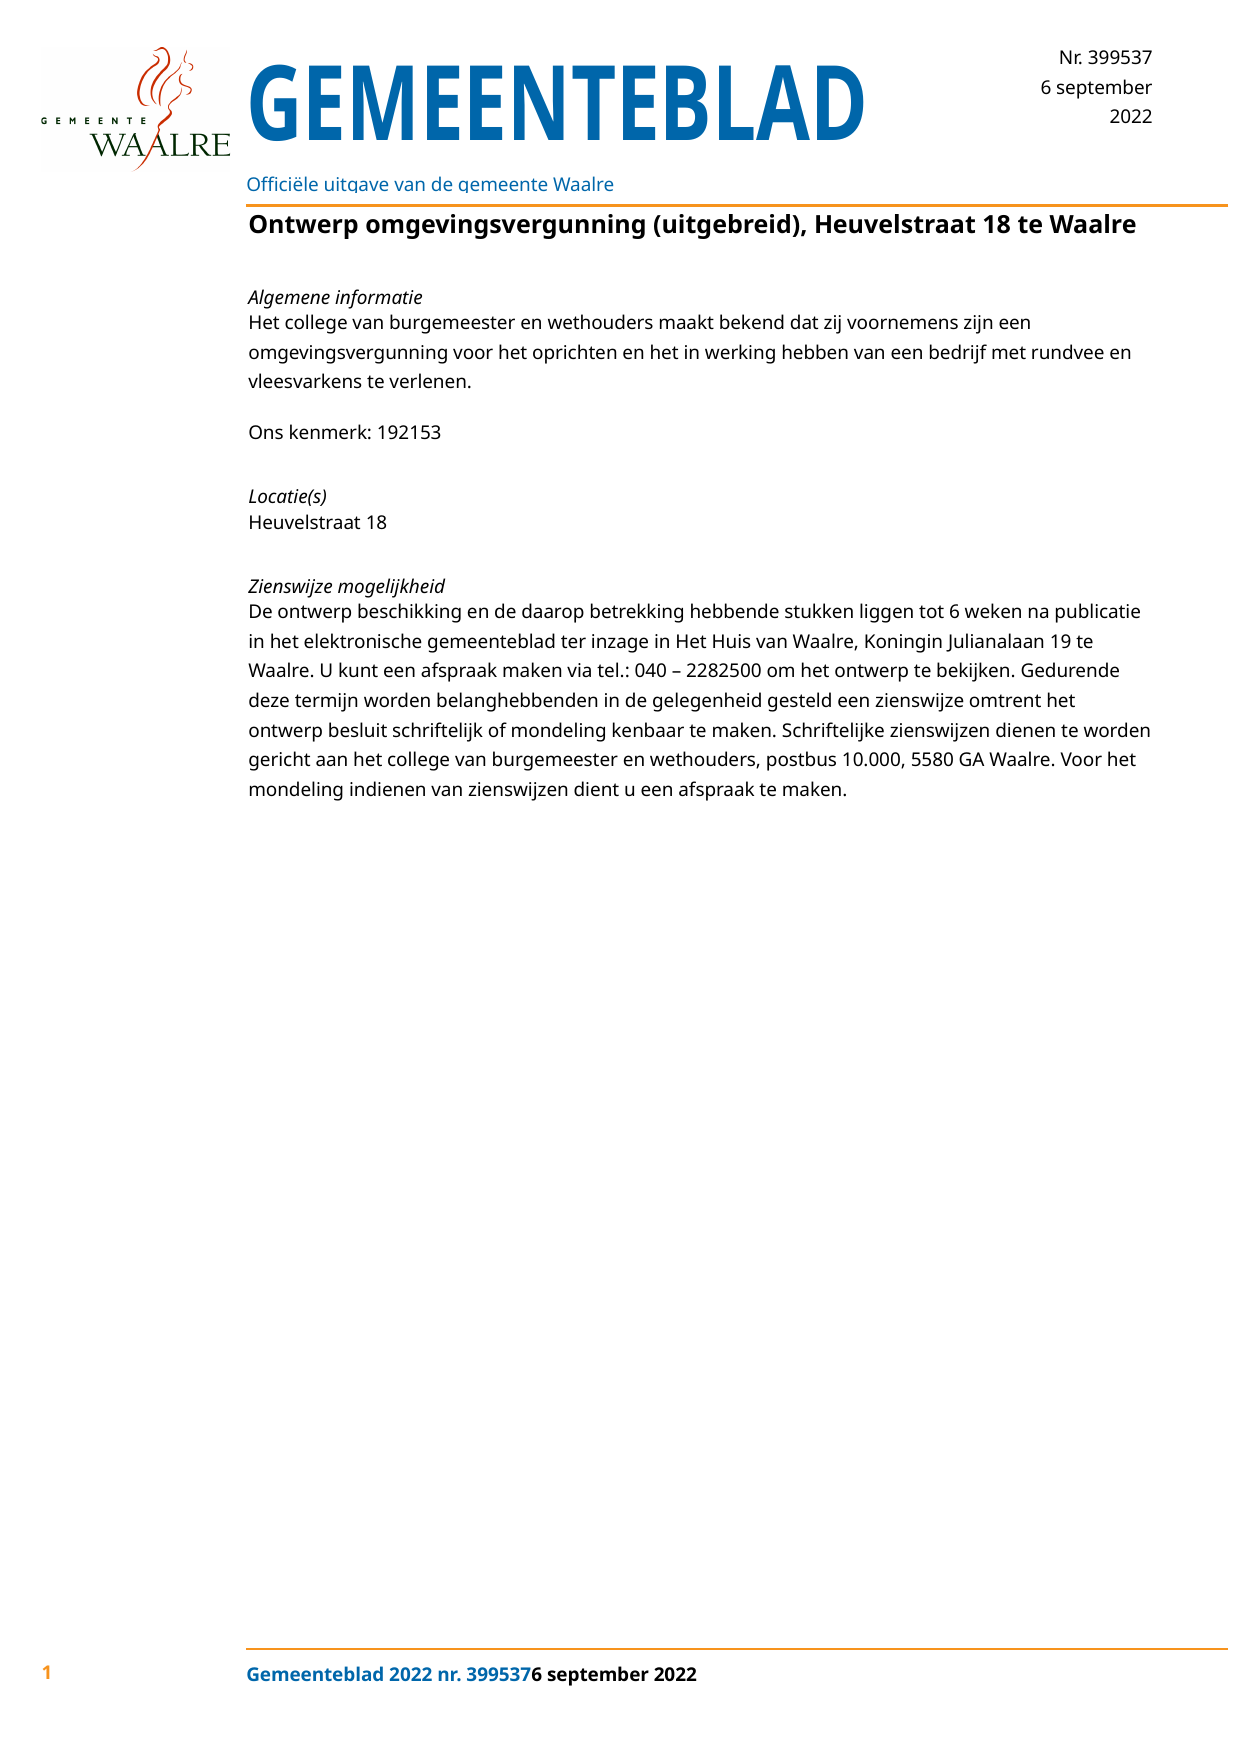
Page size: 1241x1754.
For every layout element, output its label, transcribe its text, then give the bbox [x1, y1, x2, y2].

picture [41, 47, 231, 172]
text Ontwerp omgevingsvergunning (uitgebreid), Heuvelstraat 18 te Waalre [248, 207, 1152, 241]
text Algemene informatie [248, 284, 1152, 309]
text Ons kenmerk: 192153 [248, 419, 1152, 445]
text Heuvelstraat 18 [248, 509, 1152, 534]
text De ontwerp beschikking en de daarop betrekking hebbende stukken liggen tot 6 weken na publicatie in het elektronische gemeenteblad ter inzage in Het Huis van Waalre, Koningin Julianalaan 19 te Waalre. U kunt een afspraak maken via tel.: 040 – 2282500 om het ontwerp te bekijken. Gedurende deze termijn worden belanghebbenden in de gelegenheid gesteld een zienswijze omtrent het ontwerp besluit schriftelijk of mondeling kenbaar te maken. Schriftelijke zienswijzen dienen te worden gericht aan het college van burgemeester en wethouders, postbus 10.000, 5580 GA Waalre. Voor het mondeling indienen van zienswijzen dient u een afspraak te maken. [248, 598, 1152, 802]
text Locatie(s) [248, 483, 1152, 509]
text Zienswijze mogelijkheid [248, 573, 1152, 598]
text Het college van burgemeester en wethouders maakt bekend dat zij voornemens zijn een omgevingsvergunning voor het oprichten en het in werking hebben van een bedrijf met rundvee en vleesvarkens te verlenen. [248, 309, 1152, 394]
